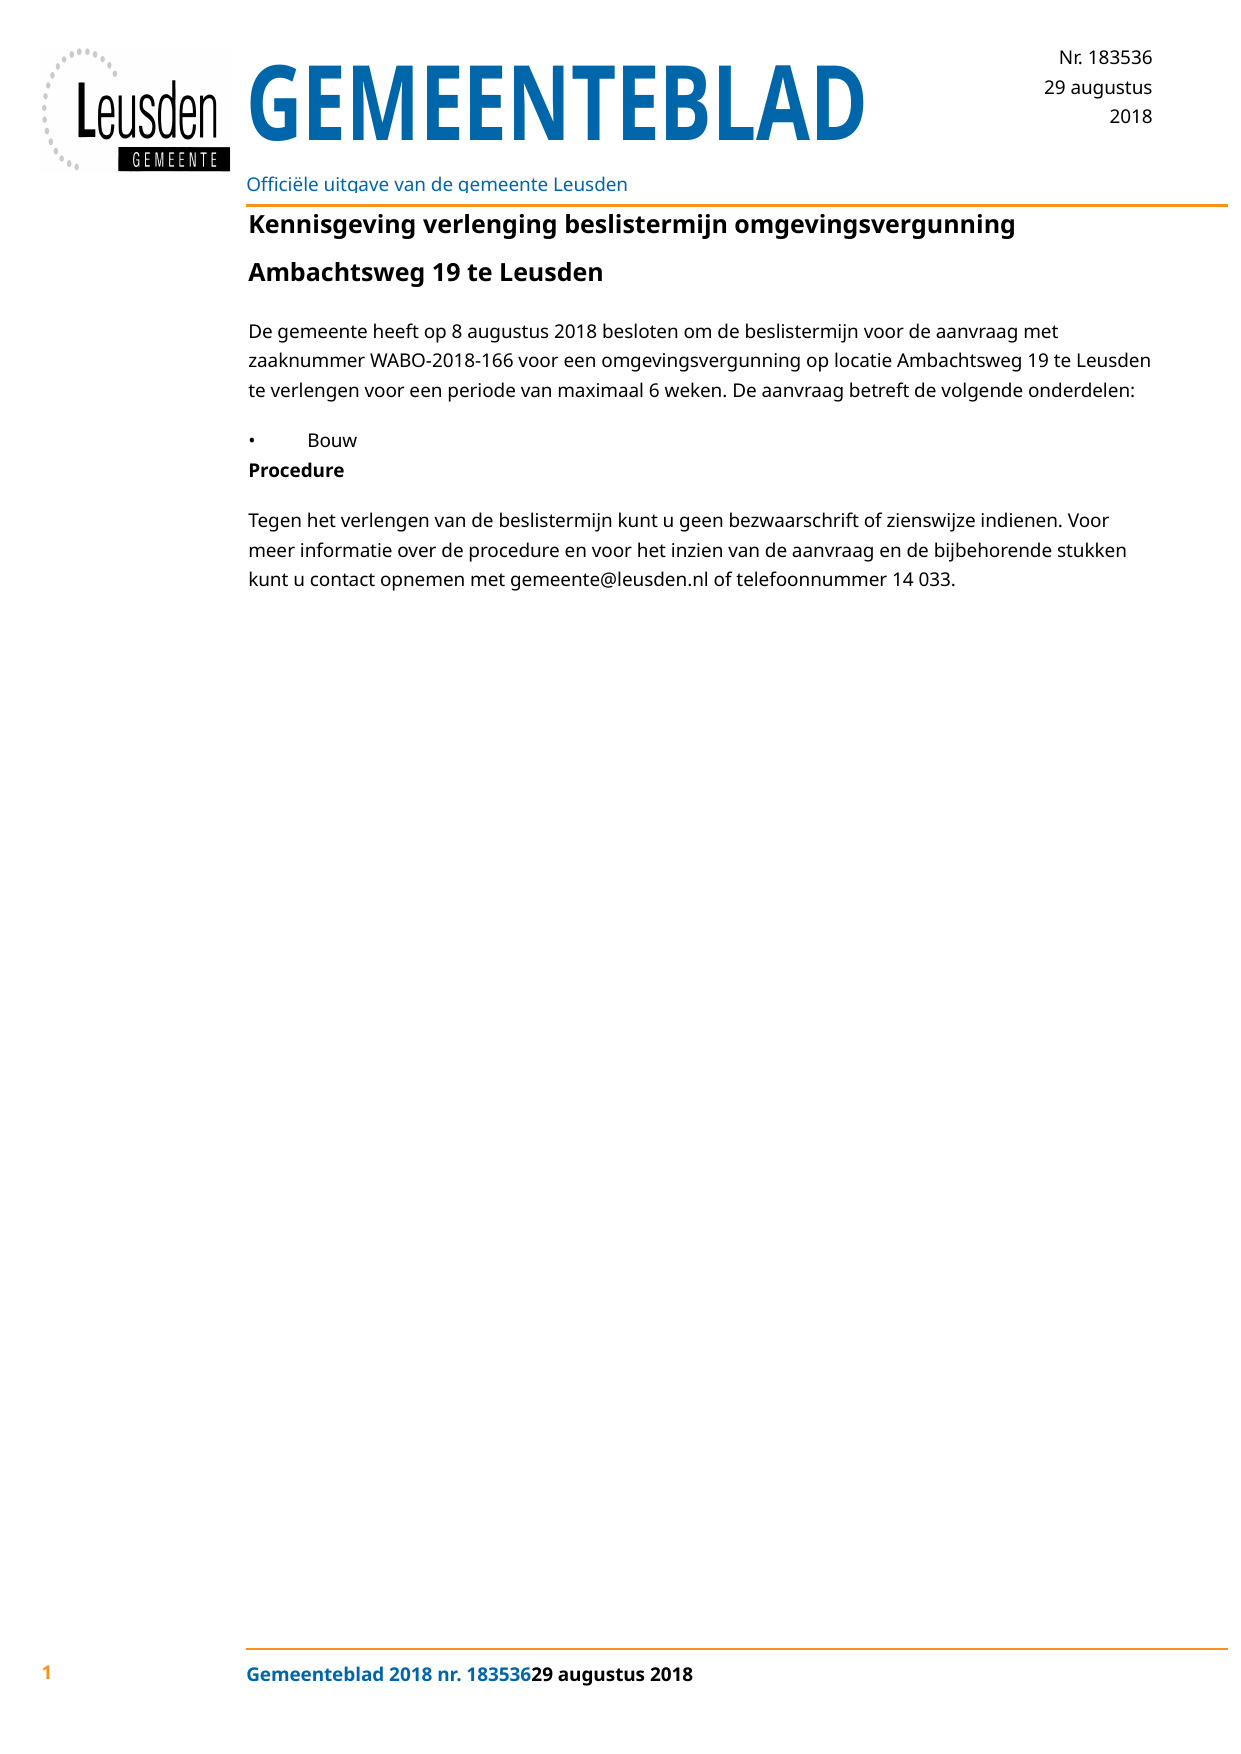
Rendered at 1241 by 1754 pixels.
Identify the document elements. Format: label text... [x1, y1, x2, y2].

text Kennisgeving verlenging beslistermijn omgevingsvergunning Ambachtsweg 19 te Leusden [248, 207, 1152, 288]
text De gemeente heeft op 8 augustus 2018 besloten om de beslistermijn voor de aanvraag met zaaknummer WABO-2018-166 voor een omgevingsvergunning op locatie Ambachtsweg 19 te Leusden te verlengen voor een periode van maximaal 6 weken. De aanvraag betreft de volgende onderdelen: [248, 318, 1152, 403]
picture [41, 47, 231, 172]
text Tegen het verlengen van de beslistermijn kunt u geen bezwaarschrift of zienswijze indienen. Voor meer informatie over de procedure en voor het inzien van de aanvraag en de bijbehorende stukken kunt u contact opnemen met gemeente@leusden.nl of telefoonnummer 14 033. [248, 507, 1152, 592]
list Bouw [248, 427, 1152, 453]
text Procedure [248, 457, 1152, 483]
